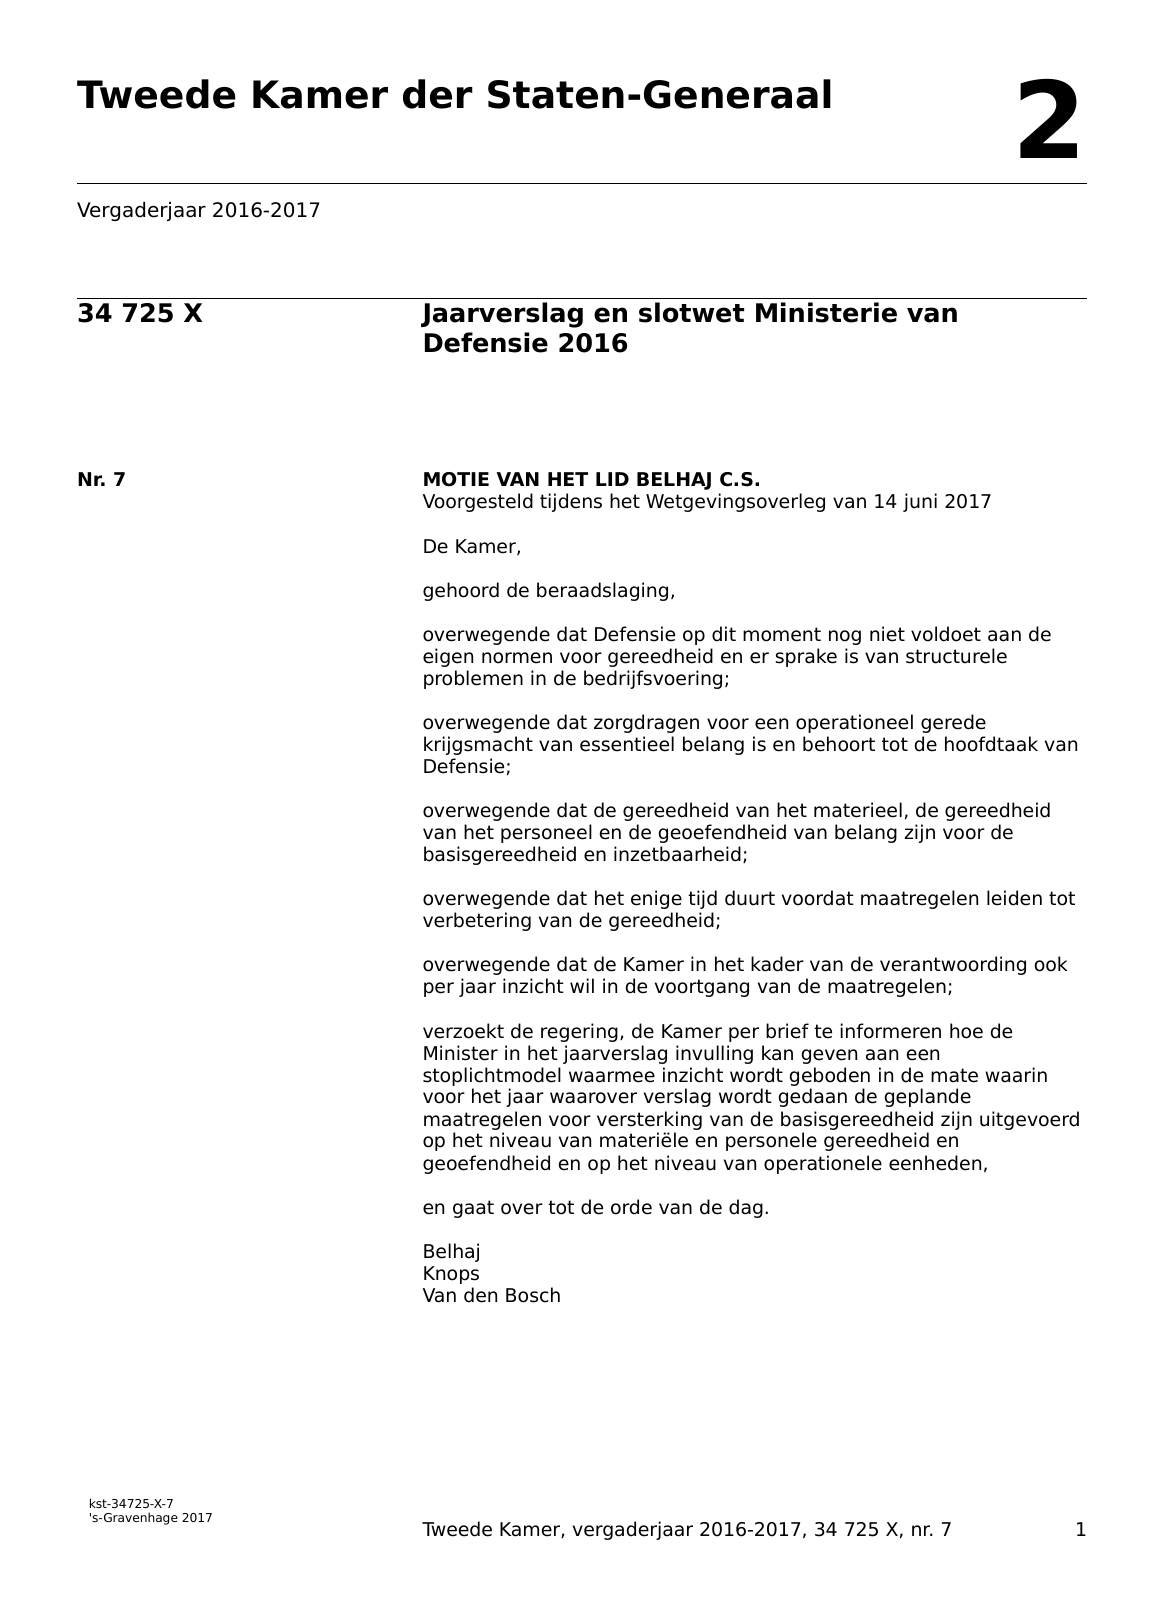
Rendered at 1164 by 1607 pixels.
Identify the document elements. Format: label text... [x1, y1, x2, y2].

subtitle 34 725 X Jaarverslag en slotwet Ministerie van Defensie 2016 [77, 299, 1087, 358]
text Belhaj [422, 1241, 1087, 1263]
text overwegende dat zorgdragen voor een operationeel gerede krijgsmacht van essentieel belang is en behoort tot de hoofdtaak van Defensie; [422, 712, 1087, 778]
table_header 2 [886, 59, 1087, 183]
text overwegende dat de gereedheid van het materieel, de gereedheid van het personeel en de geoefendheid van belang zijn voor de basisgereedheid en inzetbaarheid; [422, 800, 1087, 866]
subtitle Nr. 7 MOTIE VAN HET LID BELHAJ C.S. [77, 469, 1087, 491]
table_header Tweede Kamer der Staten-Generaal [77, 59, 886, 183]
table_cell Vergaderjaar 2016-2017 [77, 184, 1087, 298]
text Van den Bosch [422, 1285, 1087, 1307]
text Knops [422, 1263, 1087, 1285]
text overwegende dat Defensie op dit moment nog niet voldoet aan de eigen normen voor gereedheid en er sprake is van structurele problemen in de bedrijfsvoering; [422, 624, 1087, 690]
text Voorgesteld tijdens het Wetgevingsoverleg van 14 juni 2017 [422, 491, 1087, 513]
text De Kamer, [422, 536, 1087, 557]
text overwegende dat de Kamer in het kader van de verantwoording ook per jaar inzicht wil in de voortgang van de maatregelen; [422, 954, 1087, 998]
text en gaat over tot de orde van de dag. [422, 1197, 1087, 1218]
text kst-34725-X-7 [88, 1497, 323, 1511]
text verzoekt de regering, de Kamer per brief te informeren hoe de Minister in het jaarverslag invulling kan geven aan een stoplichtmodel waarmee inzicht wordt geboden in de mate waarin voor het jaar waarover verslag wordt gedaan de geplande maatregelen voor versterking van de basisgereedheid zijn uitgevoerd op het niveau van materiële en personele gereedheid en geoefendheid en op het niveau van operationele eenheden, [422, 1021, 1087, 1174]
text 's-Gravenhage 2017 [88, 1511, 323, 1525]
text overwegende dat het enige tijd duurt voordat maatregelen leiden tot verbetering van de gereedheid; [422, 888, 1087, 932]
text gehoord de beraadslaging, [422, 580, 1087, 602]
